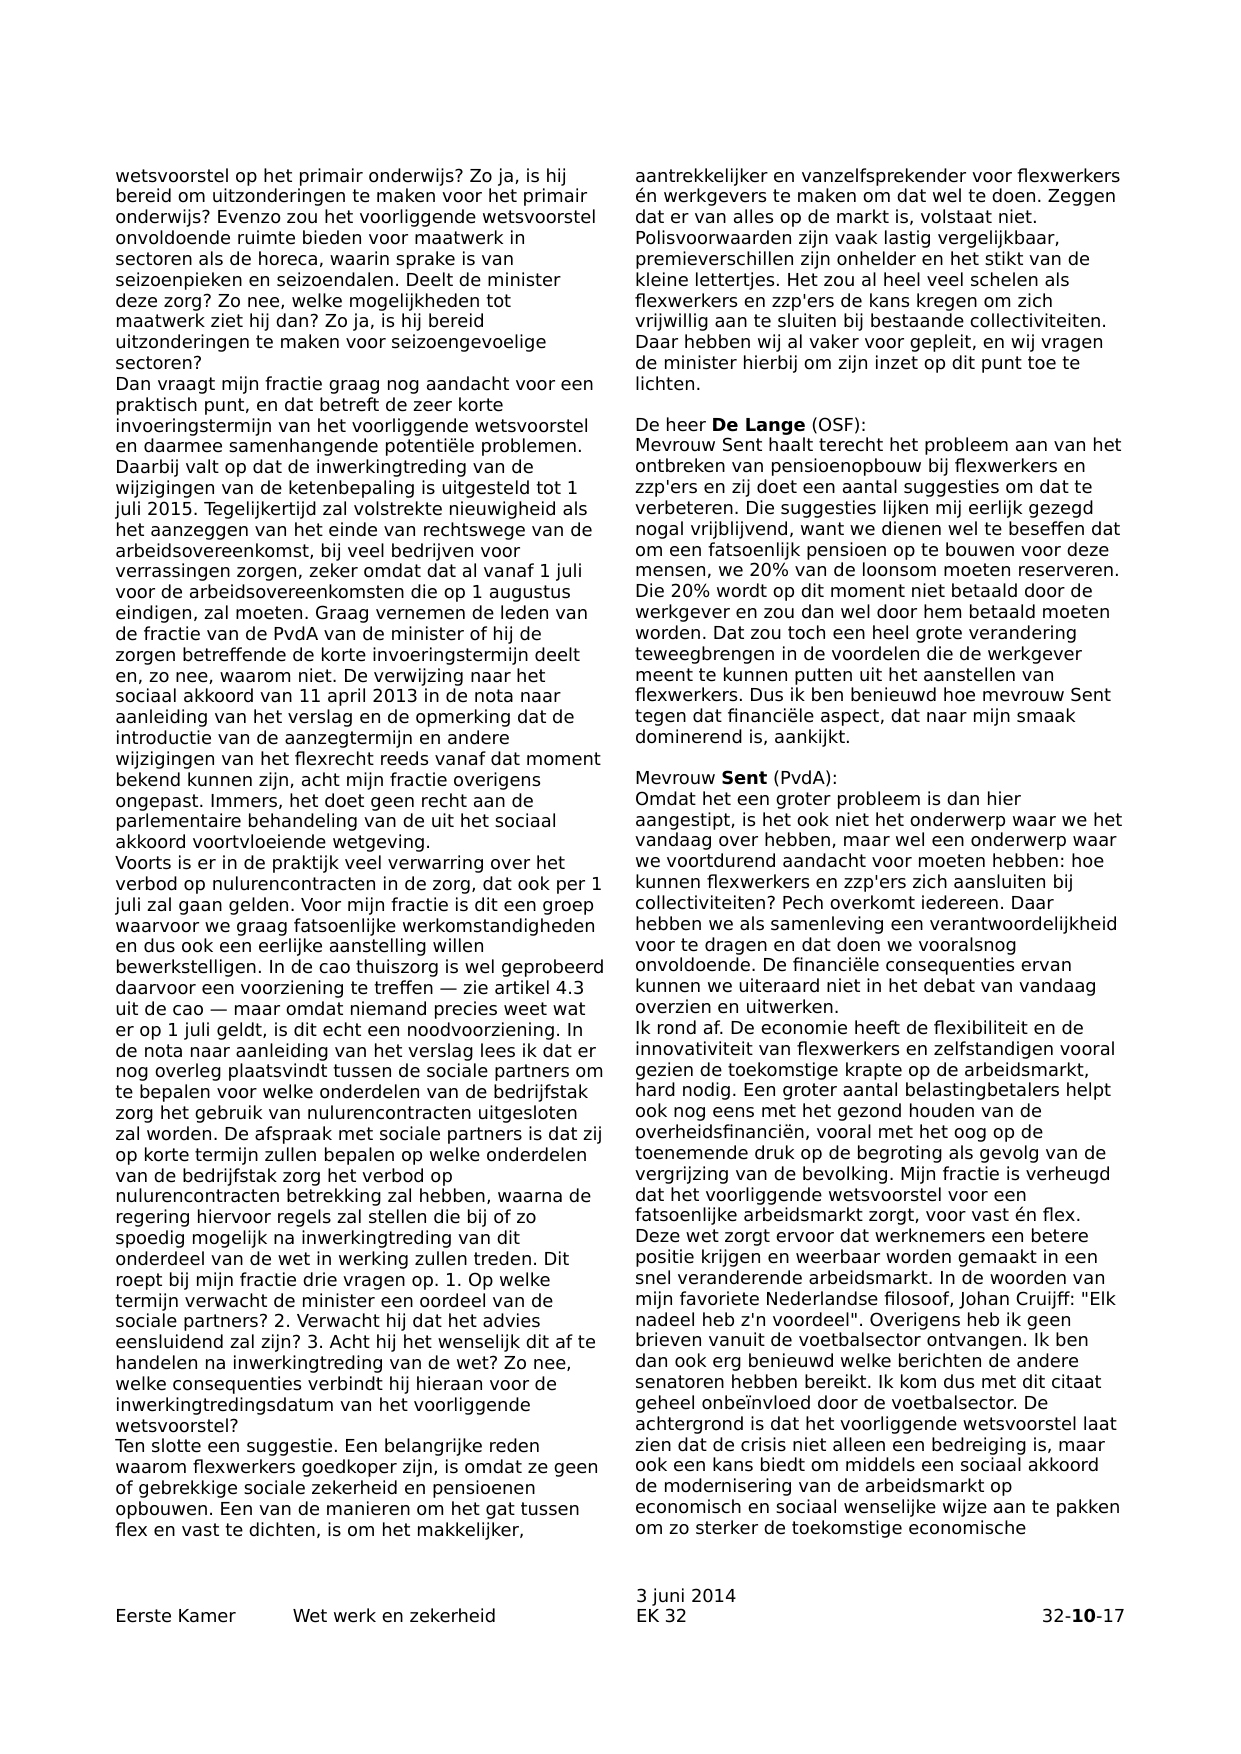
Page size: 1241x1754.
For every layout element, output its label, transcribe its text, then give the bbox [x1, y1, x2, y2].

text Voorts is er in de praktijk veel verwarring over het verbod op nulurencontracten in de zorg, dat ook per 1 juli zal gaan gelden. Voor mijn fractie is dit een groep waarvoor we graag fatsoenlijke werkomstandigheden en dus ook een eerlijke aanstelling willen bewerkstelligen. In de cao thuiszorg is wel geprobeerd daarvoor een voorziening te treffen — zie artikel 4.3 uit de cao — maar omdat niemand precies weet wat er op 1 juli geldt, is dit echt een noodvoorziening. In de nota naar aanleiding van het verslag lees ik dat er nog overleg plaatsvindt tussen de sociale partners om te bepalen voor welke onderdelen van de bedrijfstak zorg het gebruik van nulurencontracten uitgesloten zal worden. De afspraak met sociale partners is dat zij op korte termijn zullen bepalen op welke onderdelen van de bedrijfstak zorg het verbod op nulurencontracten betrekking zal hebben, waarna de regering hiervoor regels zal stellen die bij of zo spoedig mogelijk na inwerkingtreding van dit onderdeel van de wet in werking zullen treden. Dit roept bij mijn fractie drie vragen op. 1. Op welke termijn verwacht de minister een oordeel van de sociale partners? 2. Verwacht hij dat het advies eensluidend zal zijn? 3. Acht hij het wenselijk dit af te handelen na inwerkingtreding van de wet? Zo nee, welke consequenties verbindt hij hieraan voor de inwerkingtredingsdatum van het voorliggende wetsvoorstel? [115, 853, 605, 1436]
text Dan vraagt mijn fractie graag nog aandacht voor een praktisch punt, en dat betreft de zeer korte invoeringstermijn van het voorliggende wetsvoorstel en daarmee samenhangende potentiële problemen. Daarbij valt op dat de inwerkingtreding van de wijzigingen van de ketenbepaling is uitgesteld tot 1 juli 2015. Tegelijkertijd zal volstrekte nieuwigheid als het aanzeggen van het einde van rechtswege van de arbeidsovereenkomst, bij veel bedrijven voor verrassingen zorgen, zeker omdat dat al vanaf 1 juli voor de arbeidsovereenkomsten die op 1 augustus eindigen, zal moeten. Graag vernemen de leden van de fractie van de PvdA van de minister of hij de zorgen betreffende de korte invoeringstermijn deelt en, zo nee, waarom niet. De verwijzing naar het sociaal akkoord van 11 april 2013 in de nota naar aanleiding van het verslag en de opmerking dat de introductie van de aanzegtermijn en andere wijzigingen van het flexrecht reeds vanaf dat moment bekend kunnen zijn, acht mijn fractie overigens ongepast. Immers, het doet geen recht aan de parlementaire behandeling van de uit het sociaal akkoord voortvloeiende wetgeving. [115, 374, 605, 853]
text wetsvoorstel op het primair onderwijs? Zo ja, is hij bereid om uitzonderingen te maken voor het primair onderwijs? Evenzo zou het voorliggende wetsvoorstel onvoldoende ruimte bieden voor maatwerk in sectoren als de horeca, waarin sprake is van seizoenpieken en seizoendalen. Deelt de minister deze zorg? Zo nee, welke mogelijkheden tot maatwerk ziet hij dan? Zo ja, is hij bereid uitzonderingen te maken voor seizoengevoelige sectoren? [115, 165, 605, 374]
text Omdat het een groter probleem is dan hier aangestipt, is het ook niet het onderwerp waar we het vandaag over hebben, maar wel een onderwerp waar we voortdurend aandacht voor moeten hebben: hoe kunnen flexwerkers en zzp'ers zich aansluiten bij collectiviteiten? Pech overkomt iedereen. Daar hebben we als samenleving een verantwoordelijkheid voor te dragen en dat doen we vooralsnog onvoldoende. De financiële consequenties ervan kunnen we uiteraard niet in het debat van vandaag overzien en uitwerken. [635, 788, 1125, 1018]
text Mevrouw Sent (PvdA): [635, 768, 1125, 788]
text aantrekkelijker en vanzelfsprekender voor flexwerkers én werkgevers te maken om dat wel te doen. Zeggen dat er van alles op de markt is, volstaat niet. Polisvoorwaarden zijn vaak lastig vergelijkbaar, premieverschillen zijn onhelder en het stikt van de kleine lettertjes. Het zou al heel veel schelen als flexwerkers en zzp'ers de kans kregen om zich vrijwillig aan te sluiten bij bestaande collectiviteiten. Daar hebben wij al vaker voor gepleit, en wij vragen de minister hierbij om zijn inzet op dit punt toe te lichten. [635, 165, 1125, 394]
text Ik rond af. De economie heeft de flexibiliteit en de innovativiteit van flexwerkers en zelfstandigen vooral gezien de toekomstige krapte op de arbeidsmarkt, hard nodig. Een groter aantal belastingbetalers helpt ook nog eens met het gezond houden van de overheidsfinanciën, vooral met het oog op de toenemende druk op de begroting als gevolg van de vergrijzing van de bevolking. Mijn fractie is verheugd dat het voorliggende wetsvoorstel voor een fatsoenlijke arbeidsmarkt zorgt, voor vast én flex. Deze wet zorgt ervoor dat werknemers een betere positie krijgen en weerbaar worden gemaakt in een snel veranderende arbeidsmarkt. In de woorden van mijn favoriete Nederlandse filosoof, Johan Cruijff: "Elk nadeel heb z'n voordeel". Overigens heb ik geen brieven vanuit de voetbalsector ontvangen. Ik ben dan ook erg benieuwd welke berichten de andere senatoren hebben bereikt. Ik kom dus met dit citaat geheel onbeïnvloed door de voetbalsector. De achtergrond is dat het voorliggende wetsvoorstel laat zien dat de crisis niet alleen een bedreiging is, maar ook een kans biedt om middels een sociaal akkoord de modernisering van de arbeidsmarkt op economisch en sociaal wenselijke wijze aan te pakken om zo sterker de toekomstige economische [635, 1018, 1125, 1538]
text Ten slotte een suggestie. Een belangrijke reden waarom flexwerkers goedkoper zijn, is omdat ze geen of gebrekkige sociale zekerheid en pensioenen opbouwen. Een van de manieren om het gat tussen flex en vast te dichten, is om het makkelijker, [115, 1436, 605, 1540]
text De heer De Lange (OSF): [635, 414, 1125, 435]
text Mevrouw Sent haalt terecht het probleem aan van het ontbreken van pensioenopbouw bij flexwerkers en zzp'ers en zij doet een aantal suggesties om dat te verbeteren. Die suggesties lijken mij eerlijk gezegd nogal vrijblijvend, want we dienen wel te beseffen dat om een fatsoenlijk pensioen op te bouwen voor deze mensen, we 20% van de loonsom moeten reserveren. Die 20% wordt op dit moment niet betaald door de werkgever en zou dan wel door hem betaald moeten worden. Dat zou toch een heel grote verandering teweegbrengen in de voordelen die de werkgever meent te kunnen putten uit het aanstellen van flexwerkers. Dus ik ben benieuwd hoe mevrouw Sent tegen dat financiële aspect, dat naar mijn smaak dominerend is, aankijkt. [635, 435, 1125, 748]
